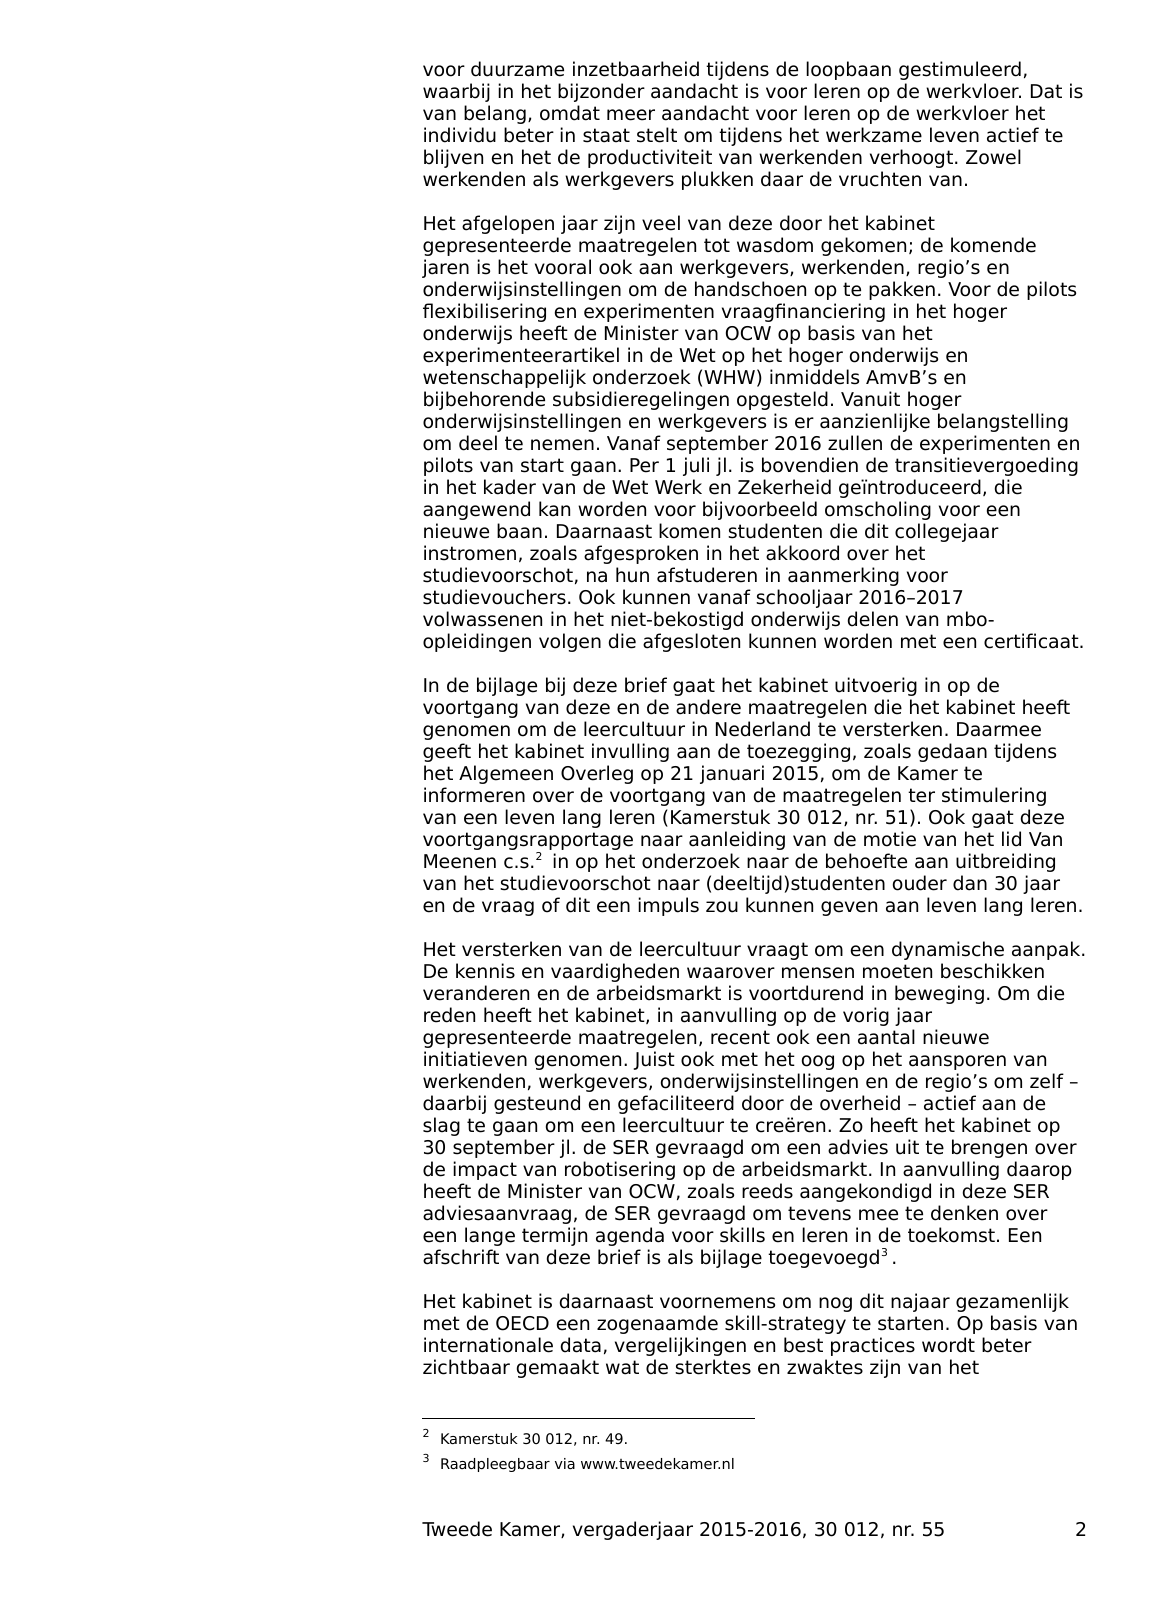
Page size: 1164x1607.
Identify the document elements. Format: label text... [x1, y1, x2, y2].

text Raadpleegbaar via www.tweedekamer.nl [422, 1452, 1087, 1474]
text Het kabinet is daarnaast voornemens om nog dit najaar gezamenlijk met de OECD een zogenaamde skill-strategy te starten. Op basis van internationale data, vergelijkingen en best practices wordt beter zichtbaar gemaakt wat de sterktes en zwaktes zijn van het [422, 1291, 1087, 1379]
text voor duurzame inzetbaarheid tijdens de loopbaan gestimuleerd, waarbij in het bijzonder aandacht is voor leren op de werkvloer. Dat is van belang, omdat meer aandacht voor leren op de werkvloer het individu beter in staat stelt om tijdens het werkzame leven actief te blijven en het de productiviteit van werkenden verhoogt. Zowel werkenden als werkgevers plukken daar de vruchten van. [422, 59, 1087, 191]
text Kamerstuk 30 012, nr. 49. [422, 1427, 1087, 1449]
text In de bijlage bij deze brief gaat het kabinet uitvoerig in op de voortgang van deze en de andere maatregelen die het kabinet heeft genomen om de leercultuur in Nederland te versterken. Daarmee geeft het kabinet invulling aan de toezegging, zoals gedaan tijdens het Algemeen Overleg op 21 januari 2015, om de Kamer te informeren over de voortgang van de maatregelen ter stimulering van een leven lang leren (Kamerstuk 30 012, nr. 51). Ook gaat deze voortgangsrapportage naar aanleiding van de motie van het lid Van Meenen c.s. in op het onderzoek naar de behoefte aan uitbreiding van het studievoorschot naar (deeltijd)studenten ouder dan 30 jaar en de vraag of dit een impuls zou kunnen geven aan leven lang leren. [422, 675, 1087, 917]
text Het afgelopen jaar zijn veel van deze door het kabinet gepresenteerde maatregelen tot wasdom gekomen; de komende jaren is het vooral ook aan werkgevers, werkenden, regio’s en onderwijsinstellingen om de handschoen op te pakken. Voor de pilots flexibilisering en experimenten vraagfinanciering in het hoger onderwijs heeft de Minister van OCW op basis van het experimenteerartikel in de Wet op het hoger onderwijs en wetenschappelijk onderzoek (WHW) inmiddels AmvB’s en bijbehorende subsidieregelingen opgesteld. Vanuit hoger onderwijsinstellingen en werkgevers is er aanzienlijke belangstelling om deel te nemen. Vanaf september 2016 zullen de experimenten en pilots van start gaan. Per 1 juli jl. is bovendien de transitievergoeding in het kader van de Wet Werk en Zekerheid geïntroduceerd, die aangewend kan worden voor bijvoorbeeld omscholing voor een nieuwe baan. Daarnaast komen studenten die dit collegejaar instromen, zoals afgesproken in het akkoord over het studievoorschot, na hun afstuderen in aanmerking voor studievouchers. Ook kunnen vanaf schooljaar 2016–2017 volwassenen in het niet-bekostigd onderwijs delen van mbo-opleidingen volgen die afgesloten kunnen worden met een certificaat. [422, 213, 1087, 653]
text Het versterken van de leercultuur vraagt om een dynamische aanpak. De kennis en vaardigheden waarover mensen moeten beschikken veranderen en de arbeidsmarkt is voortdurend in beweging. Om die reden heeft het kabinet, in aanvulling op de vorig jaar gepresenteerde maatregelen, recent ook een aantal nieuwe initiatieven genomen. Juist ook met het oog op het aansporen van werkenden, werkgevers, onderwijsinstellingen en de regio’s om zelf – daarbij gesteund en gefaciliteerd door de overheid – actief aan de slag te gaan om een leercultuur te creëren. Zo heeft het kabinet op 30 september jl. de SER gevraagd om een advies uit te brengen over de impact van robotisering op de arbeidsmarkt. In aanvulling daarop heeft de Minister van OCW, zoals reeds aangekondigd in deze SER adviesaanvraag, de SER gevraagd om tevens mee te denken over een lange termijn agenda voor skills en leren in de toekomst. Een afschrift van deze brief is als bijlage toegevoegd. [422, 939, 1087, 1268]
